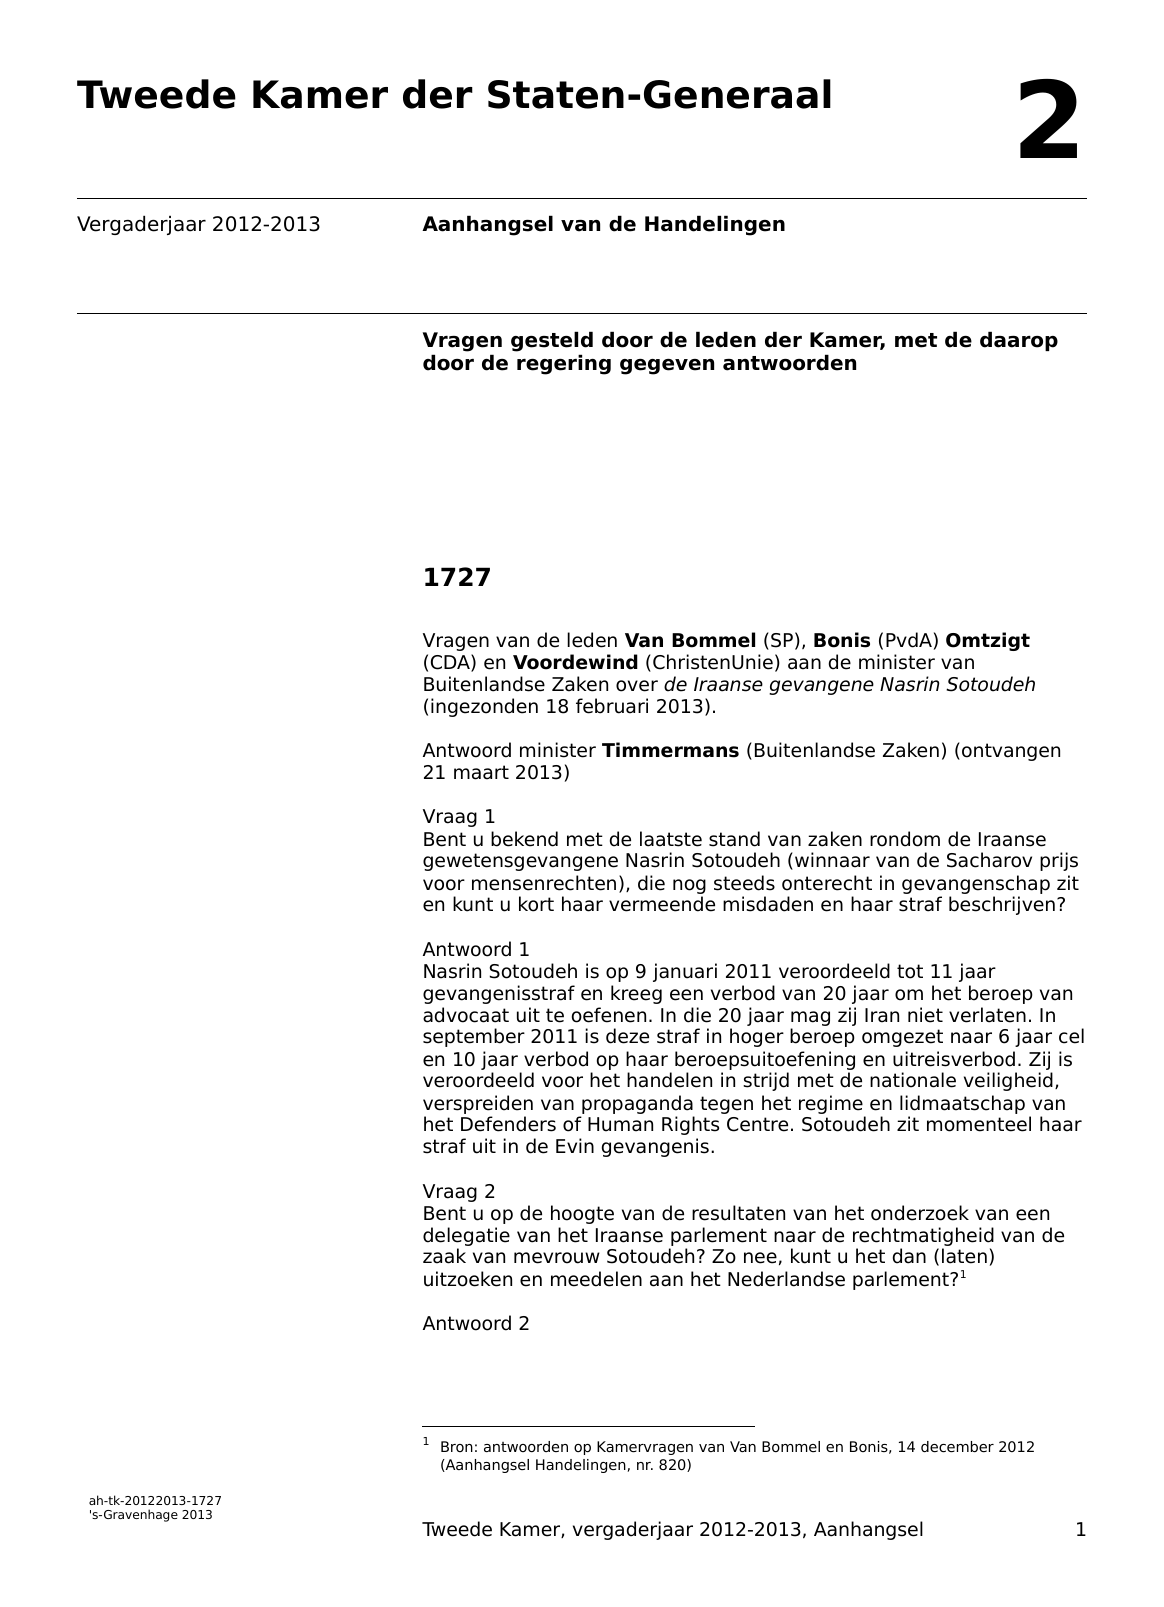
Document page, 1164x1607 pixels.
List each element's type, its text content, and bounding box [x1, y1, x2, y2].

text Nasrin Sotoudeh is op 9 januari 2011 veroordeeld tot 11 jaar gevangenisstraf en kreeg een verbod van 20 jaar om het beroep van advocaat uit te oefenen. In die 20 jaar mag zij Iran niet verlaten. In september 2011 is deze straf in hoger beroep omgezet naar 6 jaar cel en 10 jaar verbod op haar beroepsuitoefening en uitreisverbod. Zij is veroordeeld voor het handelen in strijd met de nationale veiligheid, verspreiden van propaganda tegen het regime en lidmaatschap van het Defenders of Human Rights Centre. Sotoudeh zit momenteel haar straf uit in de Evin gevangenis. [422, 961, 1087, 1158]
table_header Tweede Kamer der Staten-Generaal [77, 59, 886, 198]
text Bron: antwoorden op Kamervragen van Van Bommel en Bonis, 14 december 2012 (Aanhangsel Handelingen, nr. 820) [422, 1435, 1087, 1474]
text Antwoord 2 [422, 1313, 1087, 1334]
table_cell Vergaderjaar 2012-2013 [77, 199, 422, 313]
text Vraag 1 [422, 806, 1087, 828]
text Bent u bekend met de laatste stand van zaken rondom de Iraanse gewetensgevangene Nasrin Sotoudeh (winnaar van de Sacharov prijs voor mensenrechten), die nog steeds onterecht in gevangenschap zit en kunt u kort haar vermeende misdaden en haar straf beschrijven? [422, 828, 1087, 916]
text Antwoord minister Timmermans (Buitenlandse Zaken) (ontvangen 21 maart 2013) [422, 740, 1087, 784]
table_cell Vragen gesteld door de leden der Kamer, met de daarop door de regering gegeven antwoorden [422, 314, 1087, 375]
text 's-Gravenhage 2013 [88, 1508, 323, 1522]
table_cell [77, 314, 422, 375]
text Vragen van de leden Van Bommel (SP), Bonis (PvdA) Omtzigt (CDA) en Voordewind (ChristenUnie) aan de minister van Buitenlandse Zaken over de Iraanse gevangene Nasrin Sotoudeh (ingezonden 18 februari 2013). [422, 630, 1087, 718]
table_cell Aanhangsel van de Handelingen [422, 199, 1087, 313]
text Vraag 2 [422, 1181, 1087, 1202]
text Bent u op de hoogte van de resultaten van het onderzoek van een delegatie van het Iraanse parlement naar de rechtmatigheid van de zaak van mevrouw Sotoudeh? Zo nee, kunt u het dan (laten) uitzoeken en meedelen aan het Nederlandse parlement? [422, 1202, 1087, 1290]
table_header 2 [886, 59, 1087, 198]
text 1727 [422, 563, 1087, 592]
text Antwoord 1 [422, 938, 1087, 961]
text ah-tk-20122013-1727 [88, 1494, 323, 1508]
